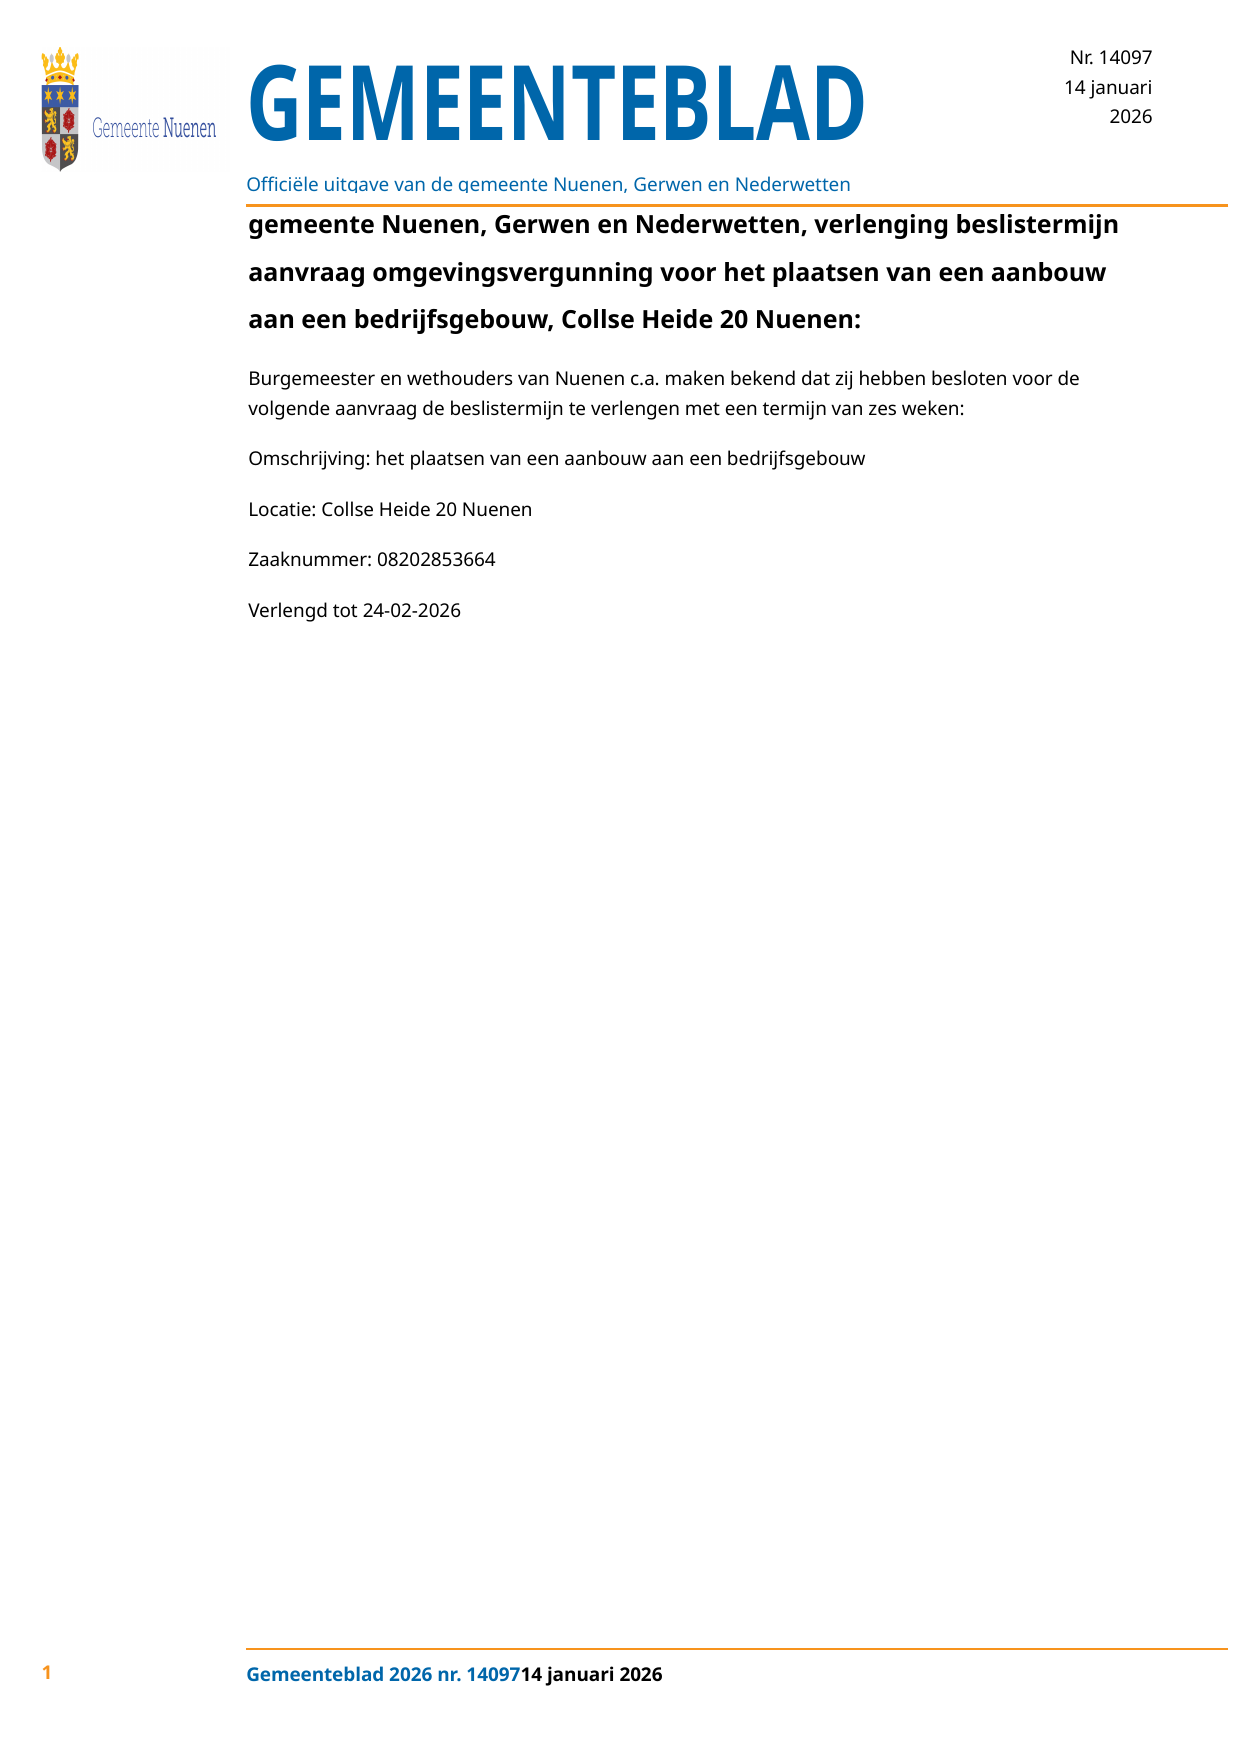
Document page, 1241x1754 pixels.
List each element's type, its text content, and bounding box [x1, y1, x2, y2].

text Verlengd tot 24-02-2026 [248, 597, 1152, 622]
text Zaaknummer: 08202853664 [248, 546, 1152, 572]
text Burgemeester en wethouders van Nuenen c.a. maken bekend dat zij hebben besloten voor de volgende aanvraag de beslistermijn te verlengen met een termijn van zes weken: [248, 366, 1152, 421]
text Locatie: Collse Heide 20 Nuenen [248, 496, 1152, 522]
text Omschrijving: het plaatsen van een aanbouw aan een bedrijfsgebouw [248, 446, 1152, 471]
picture [41, 47, 231, 172]
text gemeente Nuenen, Gerwen en Nederwetten, verlenging beslistermijn aanvraag omgevingsvergunning voor het plaatsen van een aanbouw aan een bedrijfsgebouw, Collse Heide 20 Nuenen: [248, 207, 1152, 336]
